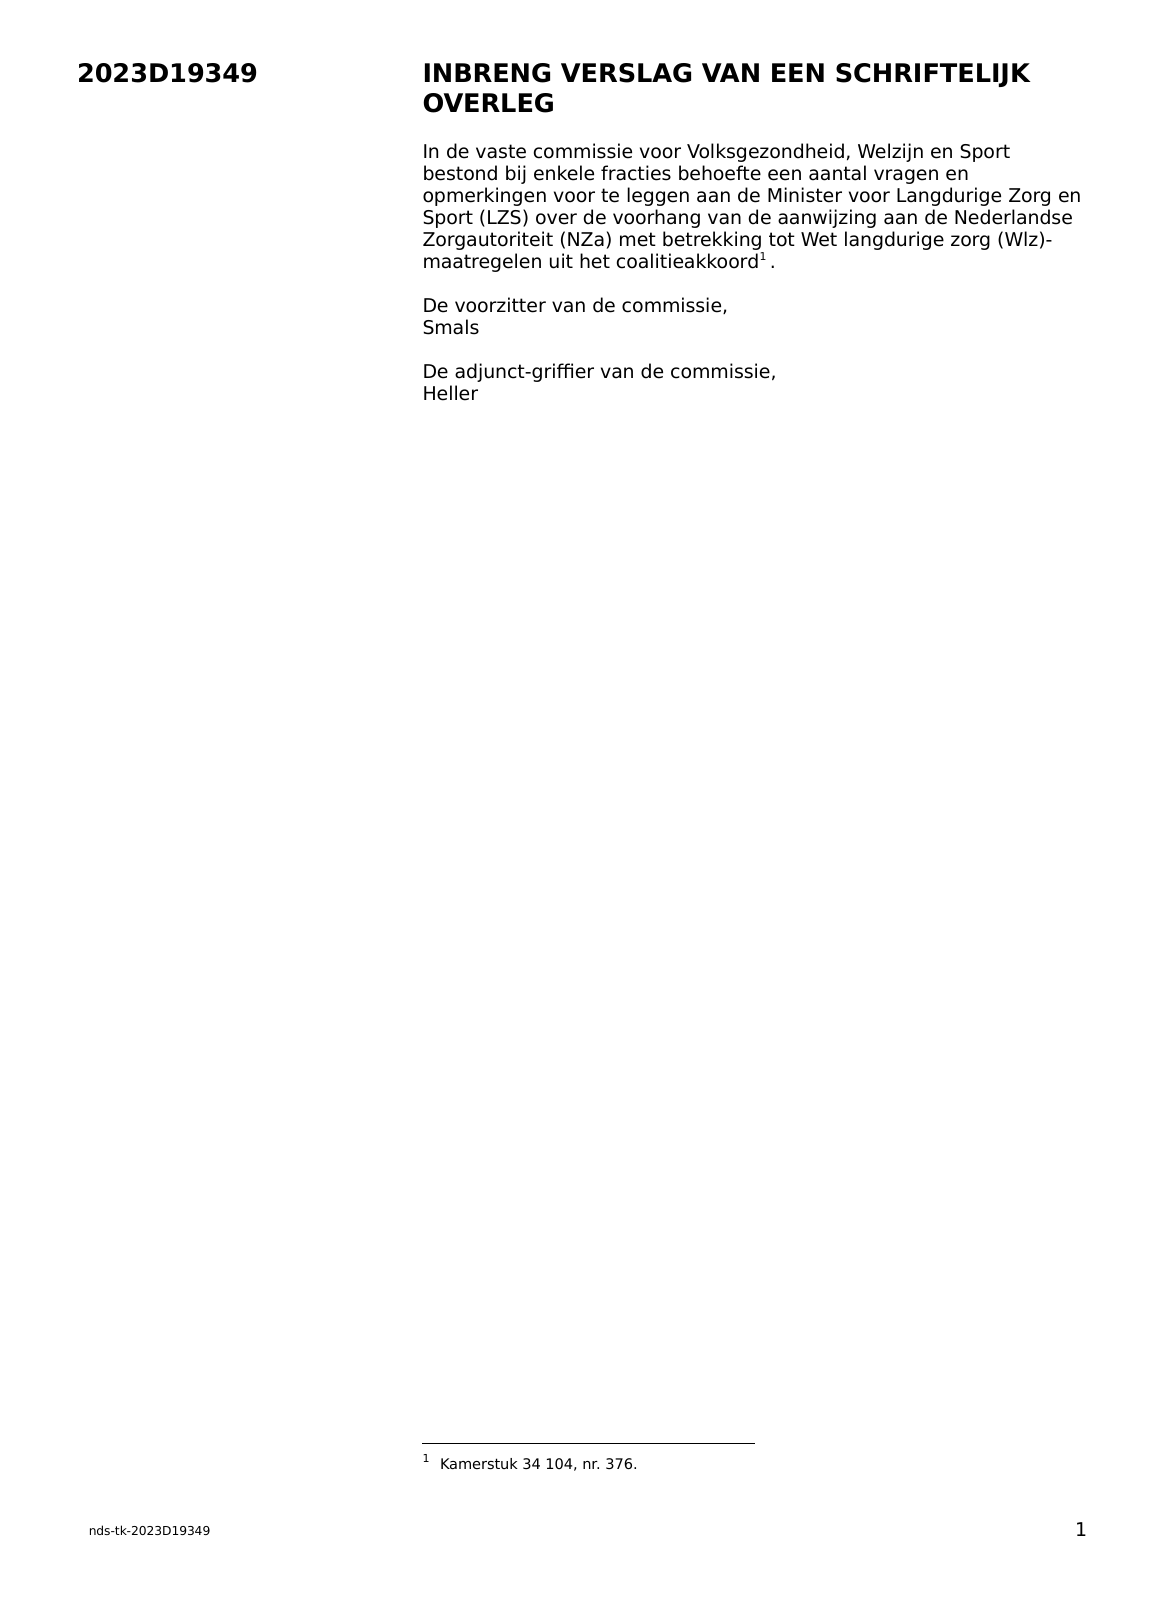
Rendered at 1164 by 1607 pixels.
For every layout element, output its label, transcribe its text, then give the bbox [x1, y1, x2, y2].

text Heller [422, 383, 1087, 405]
text De adjunct-griffier van de commissie, [422, 361, 1087, 383]
text nds-tk-2023D19349 [88, 1524, 323, 1538]
text Smals [422, 317, 1087, 339]
text In de vaste commissie voor Volksgezondheid, Welzijn en Sport bestond bij enkele fracties behoefte een aantal vragen en opmerkingen voor te leggen aan de Minister voor Langdurige Zorg en Sport (LZS) over de voorhang van de aanwijzing aan de Nederlandse Zorgautoriteit (NZa) met betrekking tot Wet langdurige zorg (Wlz)-maatregelen uit het coalitieakkoord. [422, 141, 1087, 272]
text Kamerstuk 34 104, nr. 376. [422, 1452, 1087, 1474]
text De voorzitter van de commissie, [422, 295, 1087, 317]
text 2023D19349 INBRENG VERSLAG VAN EEN SCHRIFTELIJK OVERLEG [77, 59, 1087, 118]
